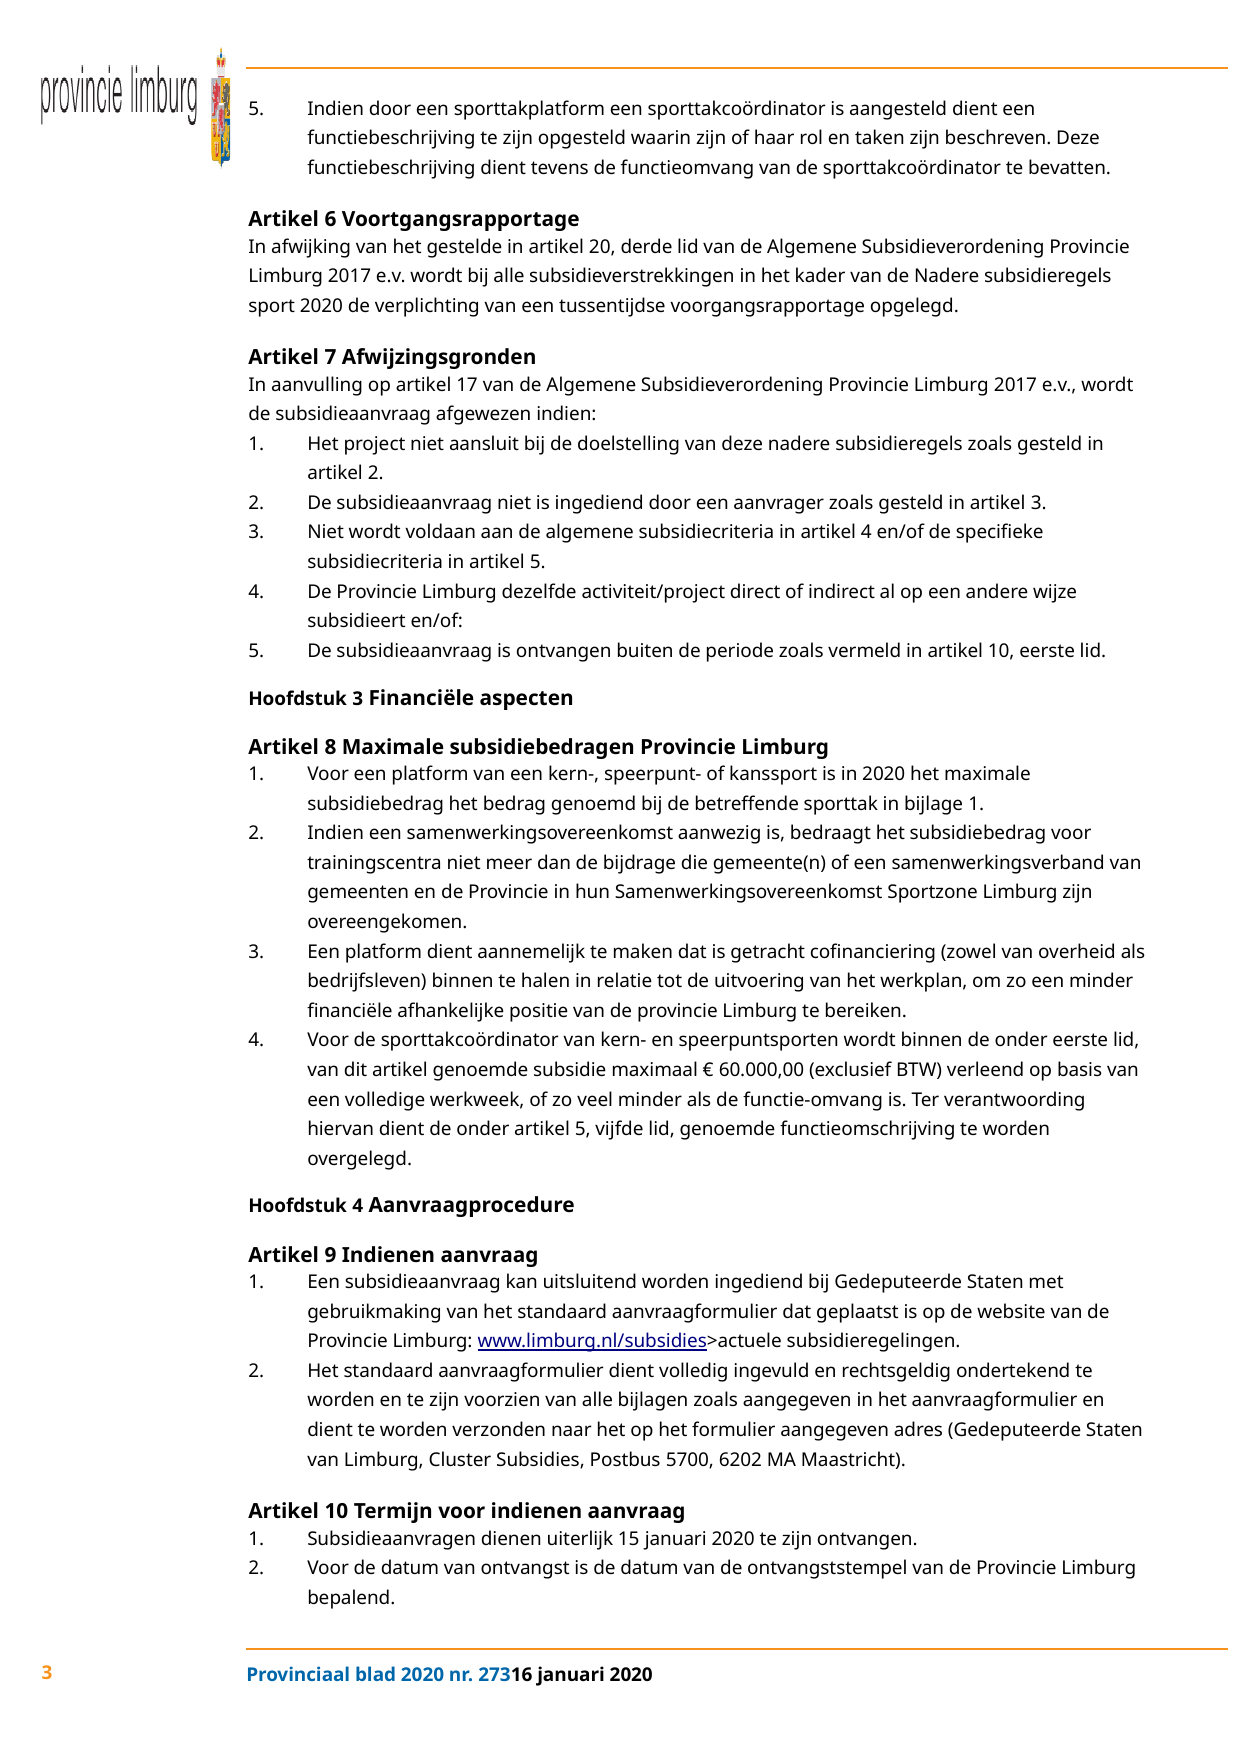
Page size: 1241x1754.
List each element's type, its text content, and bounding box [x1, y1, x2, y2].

list Subsidieaanvragen dienen uiterlijk 15 januari 2020 te zijn ontvangen. [248, 1525, 1152, 1550]
list De Provincie Limburg dezelfde activiteit/project direct of indirect al op een andere wijze subsidieert en/of: [248, 578, 1152, 633]
text Artikel 7 Afwijzingsgronden [248, 342, 1152, 371]
list Voor een platform van een kern-, speerpunt- of kanssport is in 2020 het maximale subsidiebedrag het bedrag genoemd bij de betreffende sporttak in bijlage 1. [248, 760, 1152, 816]
list Voor de datum van ontvangst is de datum van de ontvangststempel van de Provincie Limburg bepalend. [248, 1554, 1152, 1609]
text In aanvulling op artikel 17 van de Algemene Subsidieverordening Provincie Limburg 2017 e.v., wordt de subsidieaanvraag afgewezen indien: [248, 371, 1152, 426]
list Een subsidieaanvraag kan uitsluitend worden ingediend bij Gedeputeerde Staten met gebruikmaking van het standaard aanvraagformulier dat geplaatst is op de website van de Provincie Limburg: www.limburg.nl/subsidies>actuele subsidieregelingen. [248, 1268, 1152, 1353]
text Artikel 9 Indienen aanvraag [248, 1240, 1152, 1268]
list Indien een samenwerkingsovereenkomst aanwezig is, bedraagt het subsidiebedrag voor trainingscentra niet meer dan de bijdrage die gemeente(n) of een samenwerkingsverband van gemeenten en de Provincie in hun Samenwerkingsovereenkomst Sportzone Limburg zijn overeengekomen. [248, 819, 1152, 934]
text Hoofdstuk 3 Financiële aspecten [248, 683, 1152, 711]
picture [41, 47, 231, 172]
text Artikel 8 Maximale subsidiebedragen Provincie Limburg [248, 732, 1152, 760]
text Artikel 6 Voortgangsrapportage [248, 204, 1152, 233]
list Voor de sporttakcoördinator van kern- en speerpuntsporten wordt binnen de onder eerste lid, van dit artikel genoemde subsidie maximaal € 60.000,00 (exclusief BTW) verleend op basis van een volledige werkweek, of zo veel minder als de functie-omvang is. Ter verantwoording hiervan dient de onder artikel 5, vijfde lid, genoemde functieomschrijving te worden overgelegd. [248, 1027, 1152, 1171]
text In afwijking van het gestelde in artikel 20, derde lid van de Algemene Subsidieverordening Provincie Limburg 2017 e.v. wordt bij alle subsidieverstrekkingen in het kader van de Nadere subsidieregels sport 2020 de verplichting van een tussentijdse voorgangsrapportage opgelegd. [248, 233, 1152, 318]
list De subsidieaanvraag is ontvangen buiten de periode zoals vermeld in artikel 10, eerste lid. [248, 637, 1152, 663]
list Niet wordt voldaan aan de algemene subsidiecriteria in artikel 4 en/of de specifieke subsidiecriteria in artikel 5. [248, 519, 1152, 574]
list Het standaard aanvraagformulier dient volledig ingevuld en rechtsgeldig ondertekend te worden en te zijn voorzien van alle bijlagen zoals aangegeven in het aanvraagformulier en dient te worden verzonden naar het op het formulier aangegeven adres (Gedeputeerde Staten van Limburg, Cluster Subsidies, Postbus 5700, 6202 MA Maastricht). [248, 1357, 1152, 1472]
list Een platform dient aannemelijk te maken dat is getracht cofinanciering (zowel van overheid als bedrijfsleven) binnen te halen in relatie tot de uitvoering van het werkplan, om zo een minder financiële afhankelijke positie van de provincie Limburg te bereiken. [248, 938, 1152, 1023]
list De subsidieaanvraag niet is ingediend door een aanvrager zoals gesteld in artikel 3. [248, 489, 1152, 515]
text Artikel 10 Termijn voor indienen aanvraag [248, 1496, 1152, 1525]
text Hoofdstuk 4 Aanvraagprocedure [248, 1191, 1152, 1219]
list Het project niet aansluit bij de doelstelling van deze nadere subsidieregels zoals gesteld in artikel 2. [248, 430, 1152, 485]
list Indien door een sporttakplatform een sporttakcoördinator is aangesteld dient een functiebeschrijving te zijn opgesteld waarin zijn of haar rol en taken zijn beschreven. Deze functiebeschrijving dient tevens de functieomvang van de sporttakcoördinator te bevatten. [248, 95, 1152, 180]
